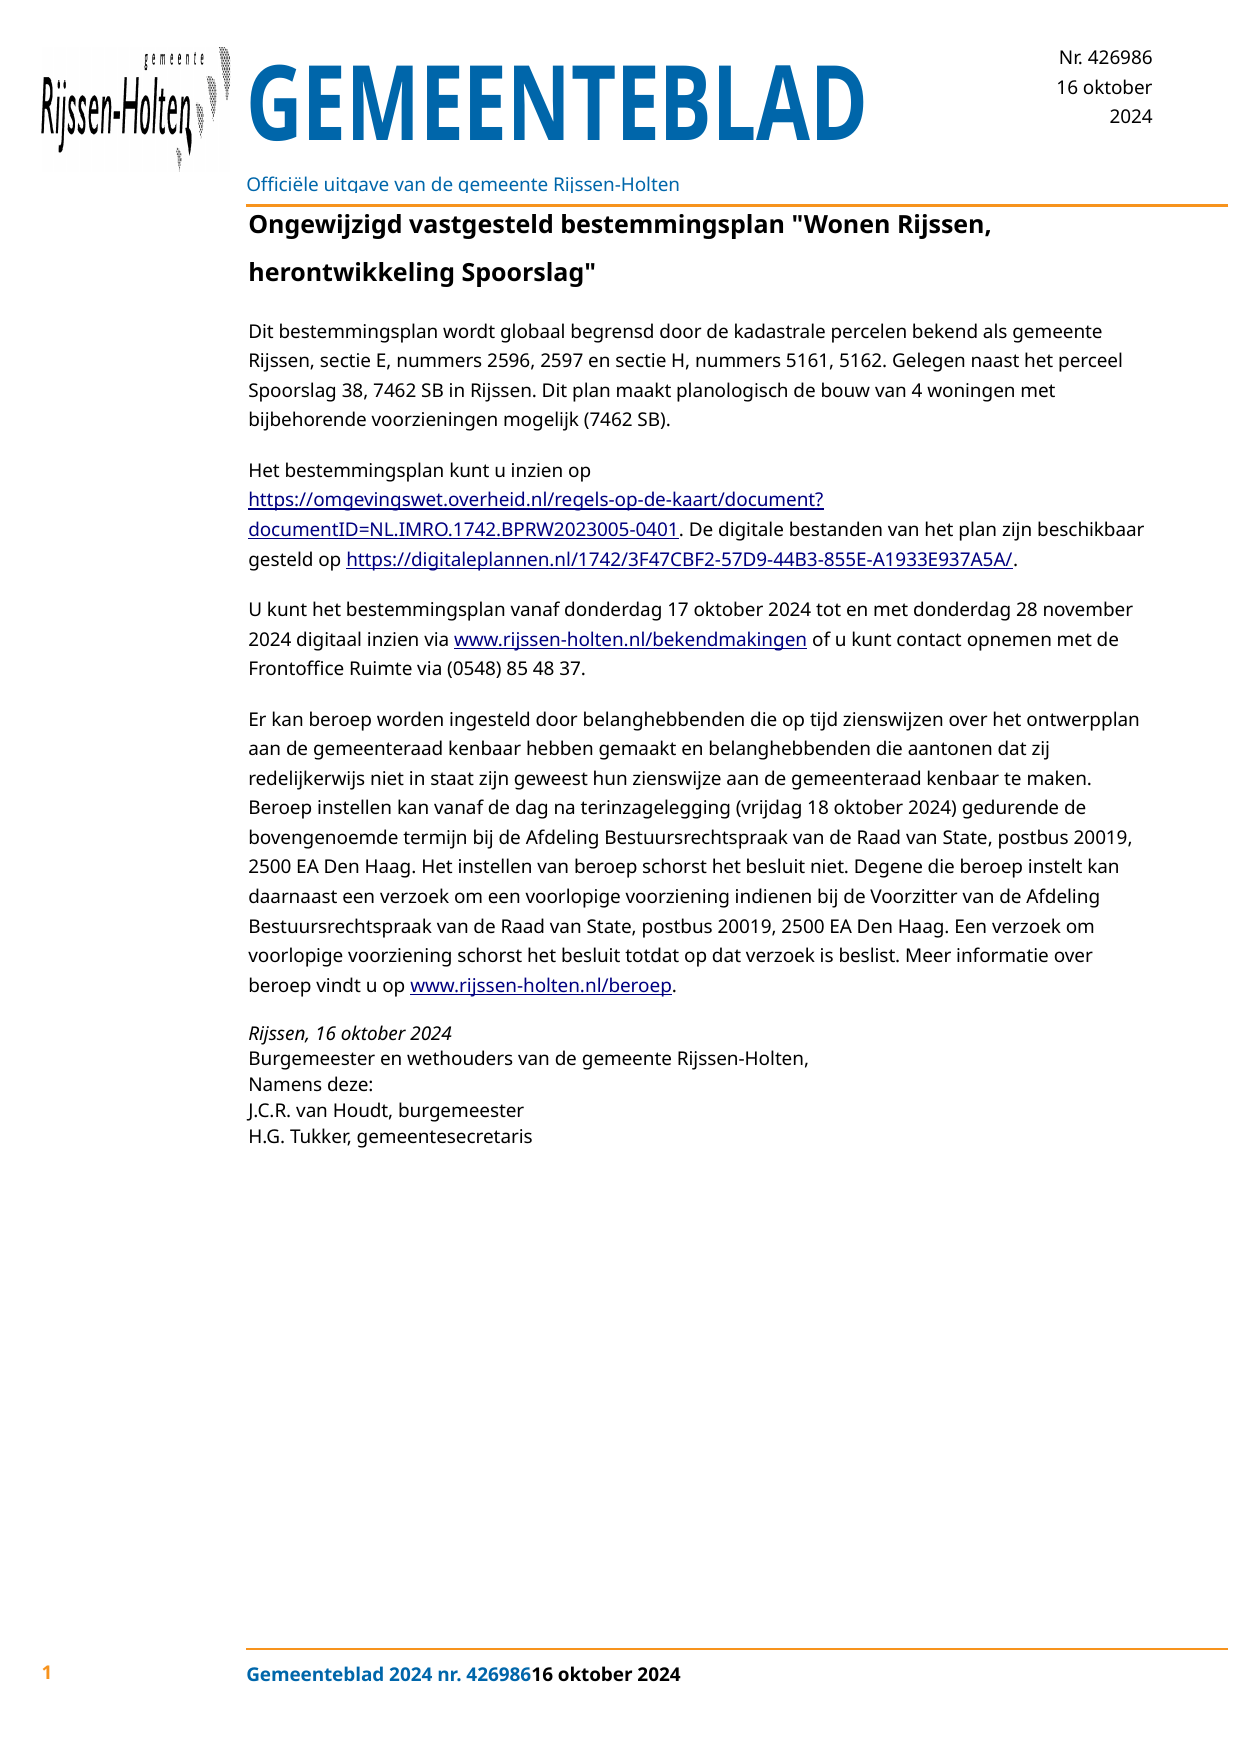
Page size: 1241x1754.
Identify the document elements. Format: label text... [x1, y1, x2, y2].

text Namens deze: [248, 1071, 1152, 1097]
picture [41, 47, 231, 172]
text Dit bestemmingsplan wordt globaal begrensd door de kadastrale percelen bekend als gemeente Rijssen, sectie E, nummers 2596, 2597 en sectie H, nummers 5161, 5162. Gelegen naast het perceel Spoorslag 38, 7462 SB in Rijssen. Dit plan maakt planologisch de bouw van 4 woningen met bijbehorende voorzieningen mogelijk (7462 SB). [248, 318, 1152, 432]
text Ongewijzigd vastgesteld bestemmingsplan "Wonen Rijssen, herontwikkeling Spoorslag" [248, 207, 1152, 288]
text Burgemeester en wethouders van de gemeente Rijssen-Holten, [248, 1046, 1152, 1071]
text Rijssen, 16 oktober 2024 [248, 1020, 1152, 1046]
text Het bestemmingsplan kunt u inzien op https://omgevingswet.overheid.nl/regels-op-de-kaart/document?documentID=NL.IMRO.1742.BPRW2023005-0401. De digitale bestanden van het plan zijn beschikbaar gesteld op https://digitaleplannen.nl/1742/3F47CBF2-57D9-44B3-855E-A1933E937A5A/. [248, 457, 1152, 572]
text U kunt het bestemmingsplan vanaf donderdag 17 oktober 2024 tot en met donderdag 28 november 2024 digitaal inzien via www.rijssen-holten.nl/bekendmakingen of u kunt contact opnemen met de Frontoffice Ruimte via (0548) 85 48 37. [248, 596, 1152, 681]
text Er kan beroep worden ingesteld door belanghebbenden die op tijd zienswijzen over het ontwerpplan aan de gemeenteraad kenbaar hebben gemaakt en belanghebbenden die aantonen dat zij redelijkerwijs niet in staat zijn geweest hun zienswijze aan de gemeenteraad kenbaar te maken. Beroep instellen kan vanaf de dag na terinzagelegging (vrijdag 18 oktober 2024) gedurende de bovengenoemde termijn bij de Afdeling Bestuursrechtspraak van de Raad van State, postbus 20019, 2500 EA Den Haag. Het instellen van beroep schorst het besluit niet. Degene die beroep instelt kan daarnaast een verzoek om een voorlopige voorziening indienen bij de Voorzitter van de Afdeling Bestuursrechtspraak van de Raad van State, postbus 20019, 2500 EA Den Haag. Een verzoek om voorlopige voorziening schorst het besluit totdat op dat verzoek is beslist. Meer informatie over beroep vindt u op www.rijssen-holten.nl/beroep. [248, 706, 1152, 998]
text H.G. Tukker, gemeentesecretaris [248, 1123, 1152, 1148]
text J.C.R. van Houdt, burgemeester [248, 1097, 1152, 1123]
